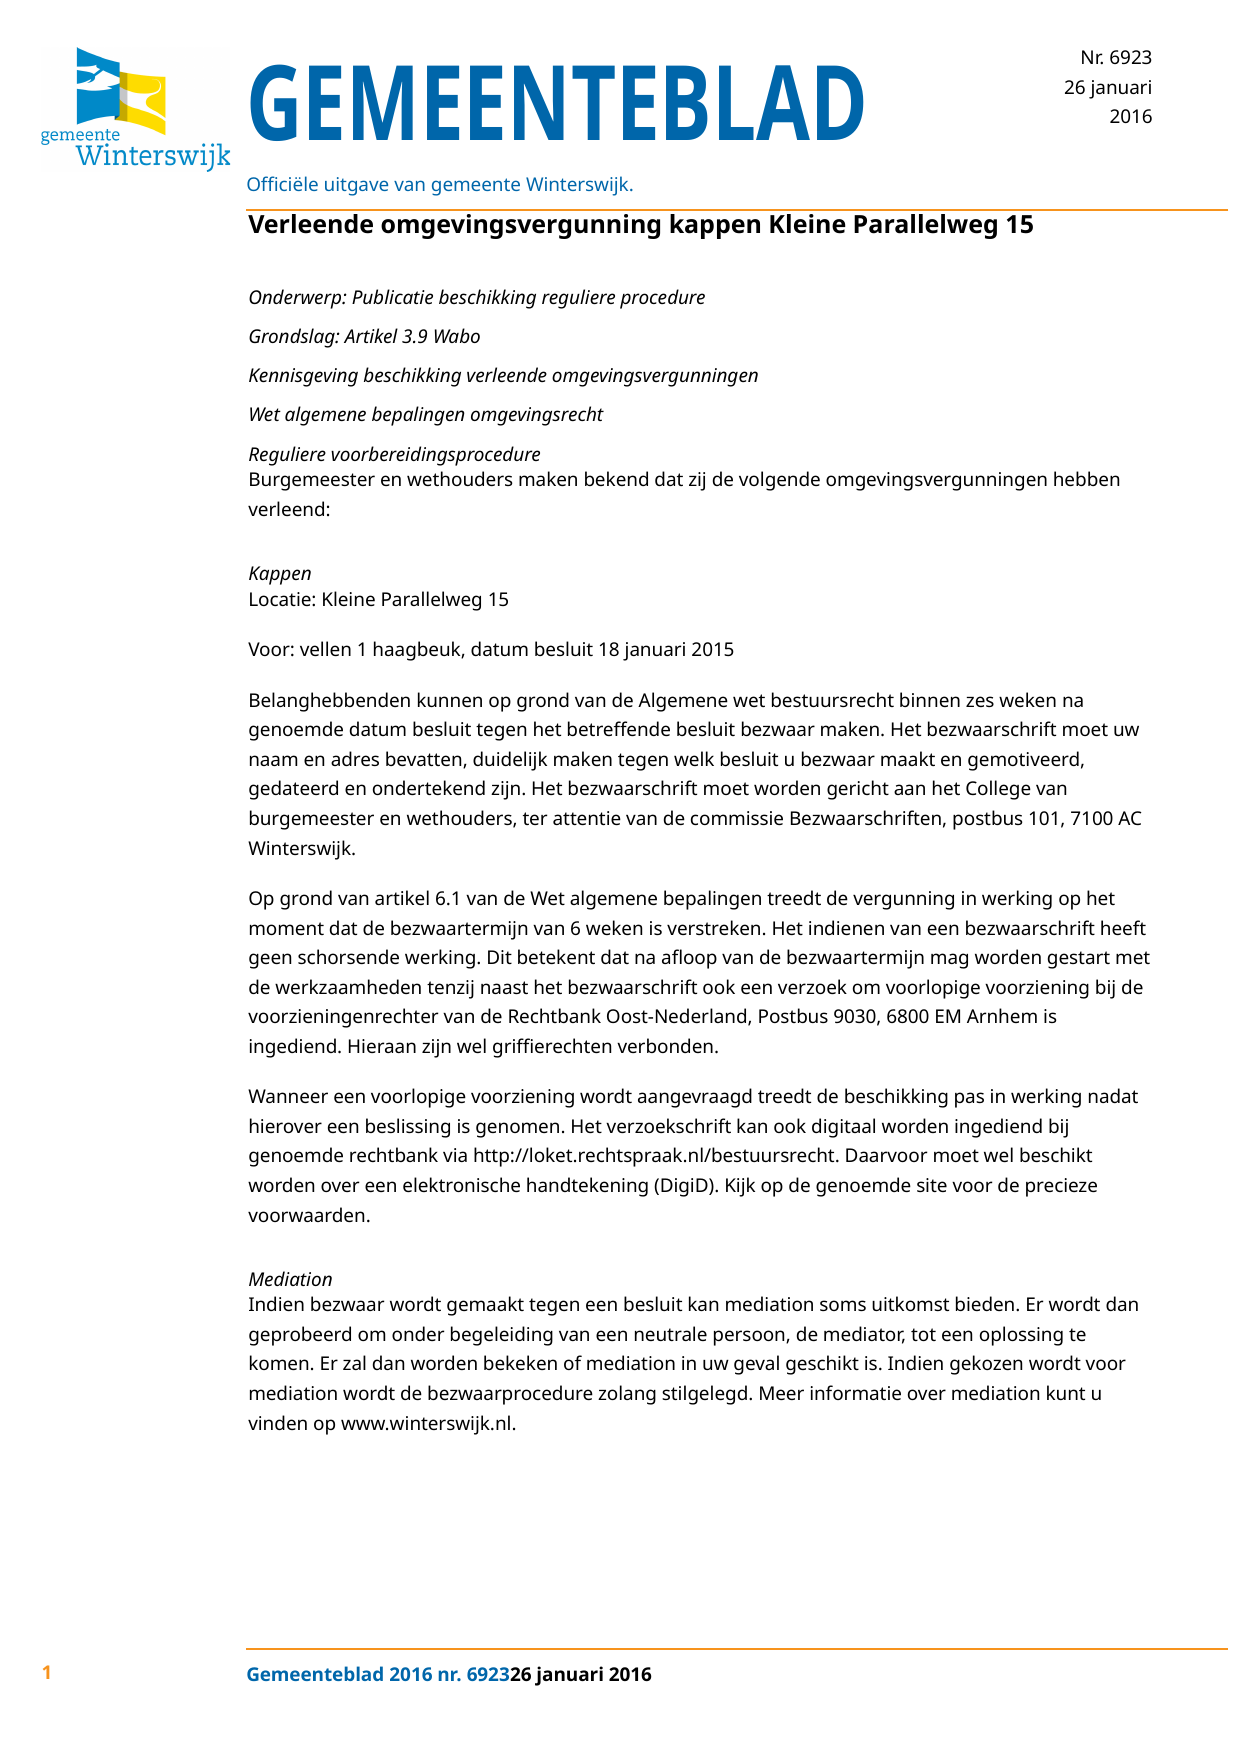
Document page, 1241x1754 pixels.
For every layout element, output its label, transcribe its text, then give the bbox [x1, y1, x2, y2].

text Reguliere voorbereidingsprocedure [248, 441, 1152, 467]
text Kennisgeving beschikking verleende omgevingsvergunningen [248, 362, 1152, 388]
text Op grond van artikel 6.1 van de Wet algemene bepalingen treedt de vergunning in werking op het moment dat de bezwaartermijn van 6 weken is verstreken. Het indienen van een bezwaarschrift heeft geen schorsende werking. Dit betekent dat na afloop van de bezwaartermijn mag worden gestart met de werkzaamheden tenzij naast het bezwaarschrift ook een verzoek om voorlopige voorziening bij de voorzieningenrechter van de Rechtbank Oost-Nederland, Postbus 9030, 6800 EM Arnhem is ingediend. Hieraan zijn wel griffierechten verbonden. [248, 885, 1152, 1059]
text Wet algemene bepalingen omgevingsrecht [248, 402, 1152, 427]
text Onderwerp: Publicatie beschikking reguliere procedure [248, 284, 1152, 309]
text Locatie: Kleine Parallelweg 15 [248, 586, 1152, 612]
text Voor: vellen 1 haagbeuk, datum besluit 18 januari 2015 [248, 636, 1152, 662]
text Belanghebbenden kunnen op grond van de Algemene wet bestuursrecht binnen zes weken na genoemde datum besluit tegen het betreffende besluit bezwaar maken. Het bezwaarschrift moet uw naam en adres bevatten, duidelijk maken tegen welk besluit u bezwaar maakt en gemotiveerd, gedateerd en ondertekend zijn. Het bezwaarschrift moet worden gericht aan het College van burgemeester en wethouders, ter attentie van de commissie Bezwaarschriften, postbus 101, 7100 AC Winterswijk. [248, 687, 1152, 860]
text Indien bezwaar wordt gemaakt tegen een besluit kan mediation soms uitkomst bieden. Er wordt dan geprobeerd om onder begeleiding van een neutrale persoon, de mediator, tot een oplossing te komen. Er zal dan worden bekeken of mediation in uw geval geschikt is. Indien gekozen wordt voor mediation wordt de bezwaarprocedure zolang stilgelegd. Meer informatie over mediation kunt u vinden op www.winterswijk.nl. [248, 1291, 1152, 1436]
picture [41, 47, 231, 172]
text Wanneer een voorlopige voorziening wordt aangevraagd treedt de beschikking pas in werking nadat hierover een beslissing is genomen. Het verzoekschrift kan ook digitaal worden ingediend bij genoemde rechtbank via http://loket.rechtspraak.nl/bestuursrecht. Daarvoor moet wel beschikt worden over een elektronische handtekening (DigiD). Kijk op de genoemde site voor de precieze voorwaarden. [248, 1083, 1152, 1227]
text Verleende omgevingsvergunning kappen Kleine Parallelweg 15 [248, 211, 1152, 241]
text Burgemeester en wethouders maken bekend dat zij de volgende omgevingsvergunningen hebben verleend: [248, 467, 1152, 522]
text Grondslag: Artikel 3.9 Wabo [248, 323, 1152, 349]
text Mediation [248, 1266, 1152, 1291]
picture [225, 153, 231, 162]
text Kappen [248, 560, 1152, 586]
